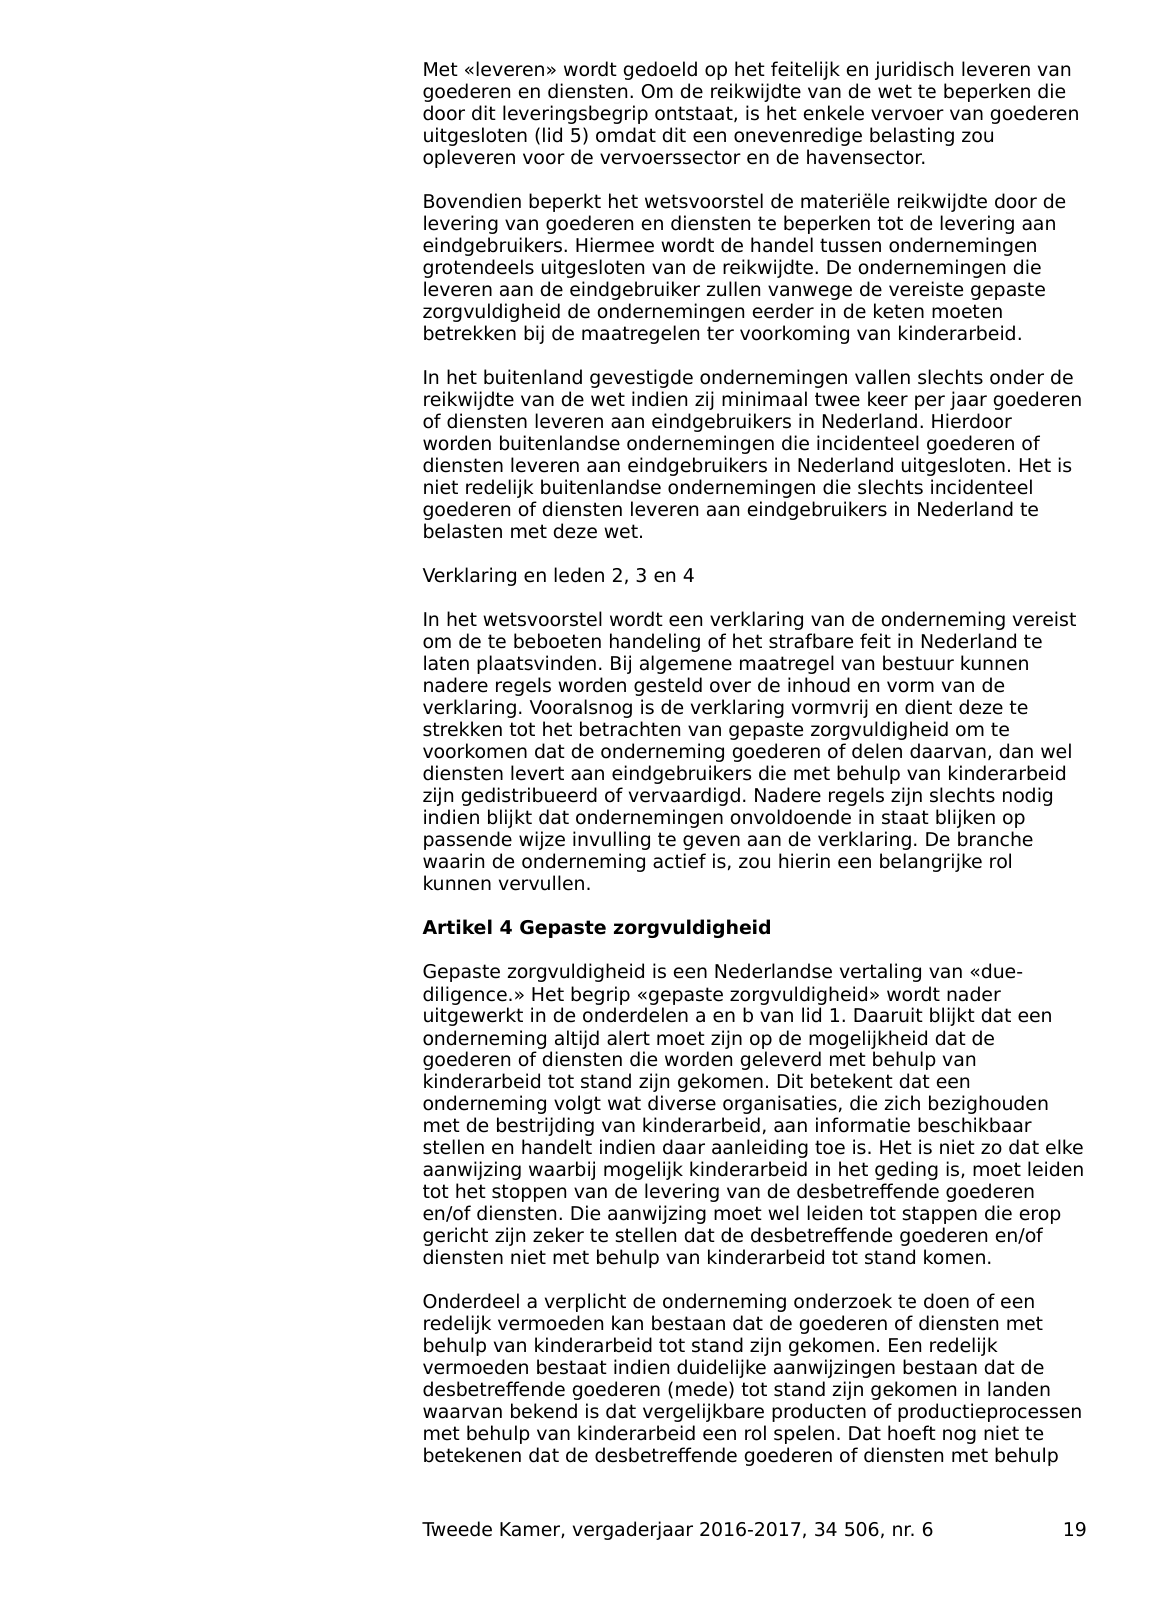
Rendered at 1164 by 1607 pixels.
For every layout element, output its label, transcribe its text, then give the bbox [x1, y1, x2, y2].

text Gepaste zorgvuldigheid is een Nederlandse vertaling van «due-diligence.» Het begrip «gepaste zorgvuldigheid» wordt nader uitgewerkt in de onderdelen a en b van lid 1. Daaruit blijkt dat een onderneming altijd alert moet zijn op de mogelijkheid dat de goederen of diensten die worden geleverd met behulp van kinderarbeid tot stand zijn gekomen. Dit betekent dat een onderneming volgt wat diverse organisaties, die zich bezighouden met de bestrijding van kinderarbeid, aan informatie beschikbaar stellen en handelt indien daar aanleiding toe is. Het is niet zo dat elke aanwijzing waarbij mogelijk kinderarbeid in het geding is, moet leiden tot het stoppen van de levering van de desbetreffende goederen en/of diensten. Die aanwijzing moet wel leiden tot stappen die erop gericht zijn zeker te stellen dat de desbetreffende goederen en/of diensten niet met behulp van kinderarbeid tot stand komen. [422, 961, 1087, 1269]
text In het buitenland gevestigde ondernemingen vallen slechts onder de reikwijdte van de wet indien zij minimaal twee keer per jaar goederen of diensten leveren aan eindgebruikers in Nederland. Hierdoor worden buitenlandse ondernemingen die incidenteel goederen of diensten leveren aan eindgebruikers in Nederland uitgesloten. Het is niet redelijk buitenlandse ondernemingen die slechts incidenteel goederen of diensten leveren aan eindgebruikers in Nederland te belasten met deze wet. [422, 367, 1087, 543]
text Onderdeel a verplicht de onderneming onderzoek te doen of een redelijk vermoeden kan bestaan dat de goederen of diensten met behulp van kinderarbeid tot stand zijn gekomen. Een redelijk vermoeden bestaat indien duidelijke aanwijzingen bestaan dat de desbetreffende goederen (mede) tot stand zijn gekomen in landen waarvan bekend is dat vergelijkbare producten of productieprocessen met behulp van kinderarbeid een rol spelen. Dat hoeft nog niet te betekenen dat de desbetreffende goederen of diensten met behulp [422, 1291, 1087, 1467]
subtitle Verklaring en leden 2, 3 en 4 [422, 565, 1087, 587]
text In het wetsvoorstel wordt een verklaring van de onderneming vereist om de te beboeten handeling of het strafbare feit in Nederland te laten plaatsvinden. Bij algemene maatregel van bestuur kunnen nadere regels worden gesteld over de inhoud en vorm van de verklaring. Vooralsnog is de verklaring vormvrij en dient deze te strekken tot het betrachten van gepaste zorgvuldigheid om te voorkomen dat de onderneming goederen of delen daarvan, dan wel diensten levert aan eindgebruikers die met behulp van kinderarbeid zijn gedistribueerd of vervaardigd. Nadere regels zijn slechts nodig indien blijkt dat ondernemingen onvoldoende in staat blijken op passende wijze invulling te geven aan de verklaring. De branche waarin de onderneming actief is, zou hierin een belangrijke rol kunnen vervullen. [422, 609, 1087, 895]
subtitle Artikel 4 Gepaste zorgvuldigheid [422, 917, 1087, 939]
text Met «leveren» wordt gedoeld op het feitelijk en juridisch leveren van goederen en diensten. Om de reikwijdte van de wet te beperken die door dit leveringsbegrip ontstaat, is het enkele vervoer van goederen uitgesloten (lid 5) omdat dit een onevenredige belasting zou opleveren voor de vervoerssector en de havensector. [422, 59, 1087, 169]
text Bovendien beperkt het wetsvoorstel de materiële reikwijdte door de levering van goederen en diensten te beperken tot de levering aan eindgebruikers. Hiermee wordt de handel tussen ondernemingen grotendeels uitgesloten van de reikwijdte. De ondernemingen die leveren aan de eindgebruiker zullen vanwege de vereiste gepaste zorgvuldigheid de ondernemingen eerder in de keten moeten betrekken bij de maatregelen ter voorkoming van kinderarbeid. [422, 191, 1087, 345]
